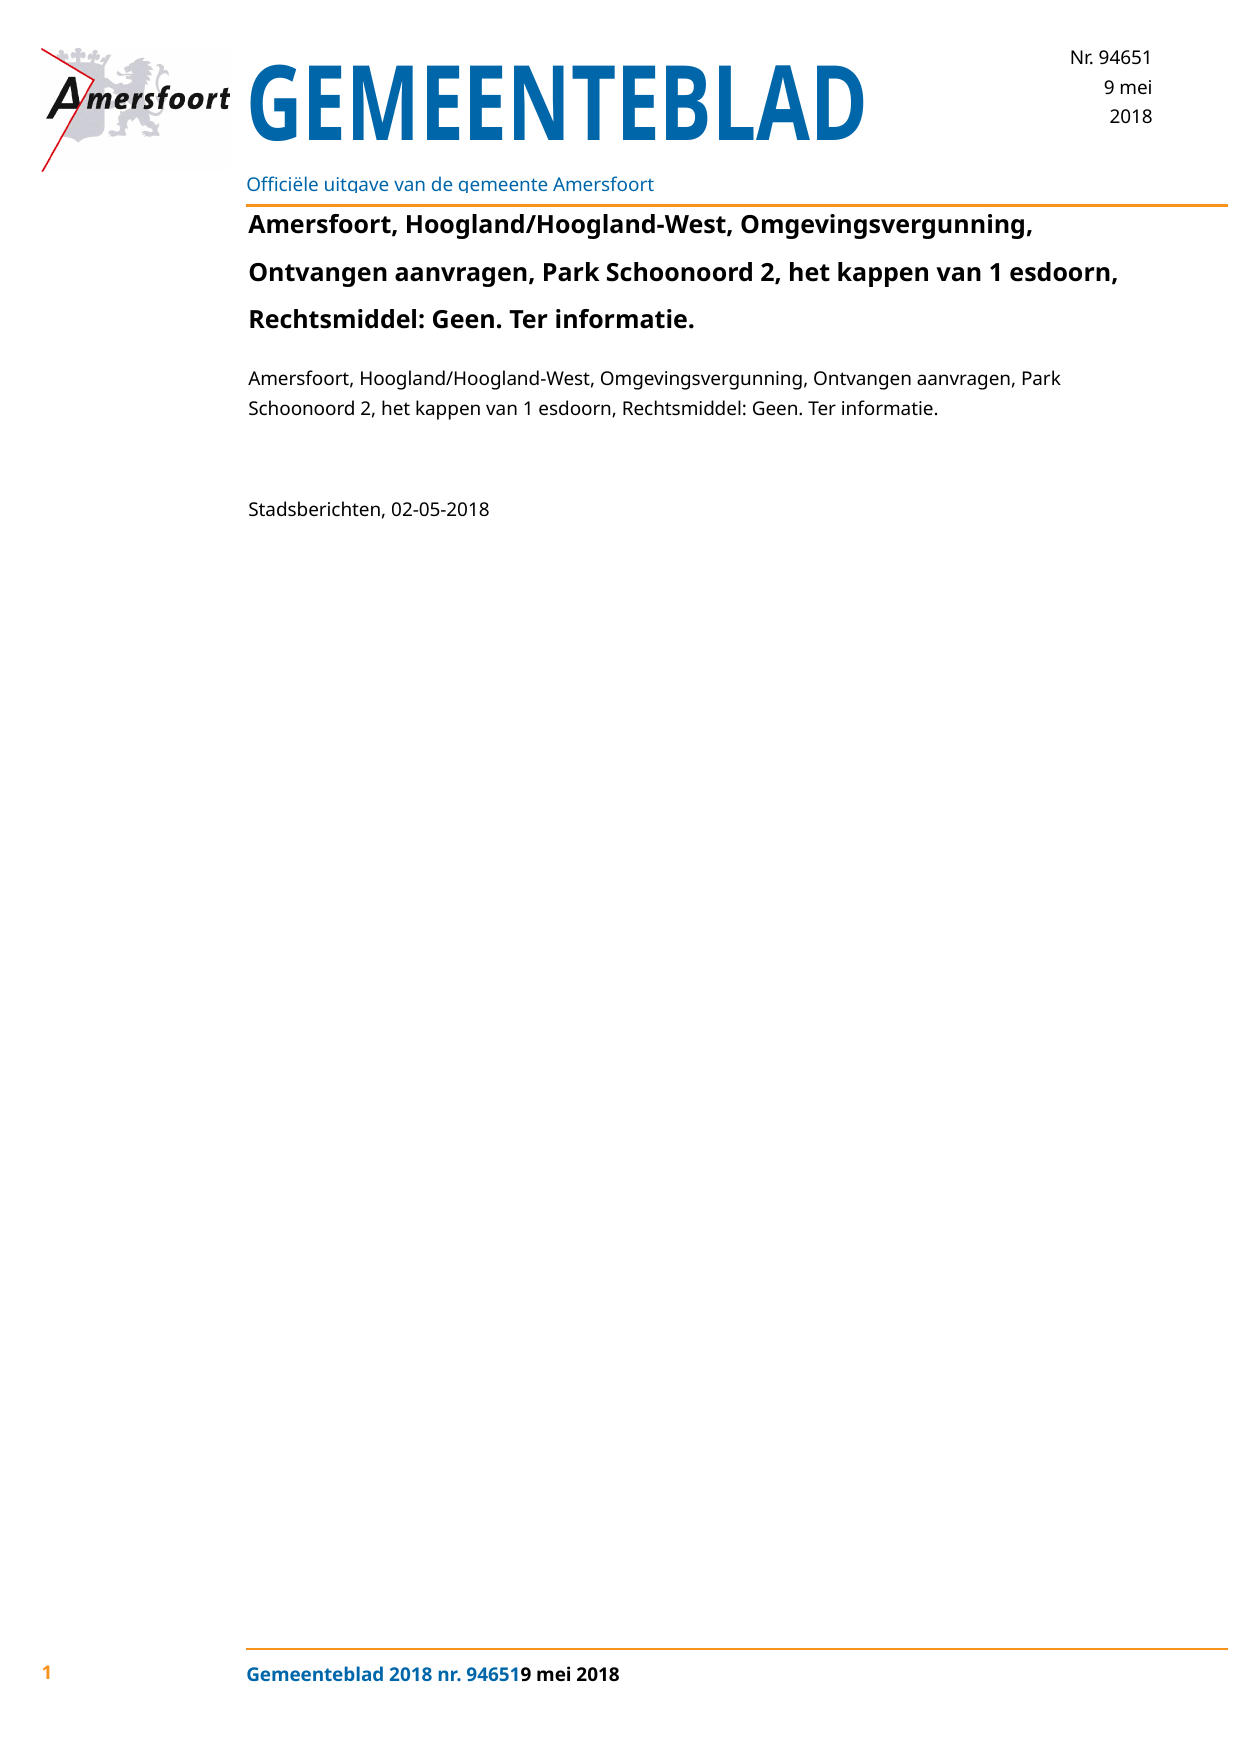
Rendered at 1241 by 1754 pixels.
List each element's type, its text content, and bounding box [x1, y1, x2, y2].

text Stadsberichten, 02-05-2018 [248, 496, 1152, 522]
picture [41, 47, 231, 172]
text Amersfoort, Hoogland/Hoogland-West, Omgevingsvergunning, Ontvangen aanvragen, Park Schoonoord 2, het kappen van 1 esdoorn, Rechtsmiddel: Geen. Ter informatie. [248, 207, 1152, 336]
text Amersfoort, Hoogland/Hoogland-West, Omgevingsvergunning, Ontvangen aanvragen, Park Schoonoord 2, het kappen van 1 esdoorn, Rechtsmiddel: Geen. Ter informatie. [248, 366, 1152, 421]
